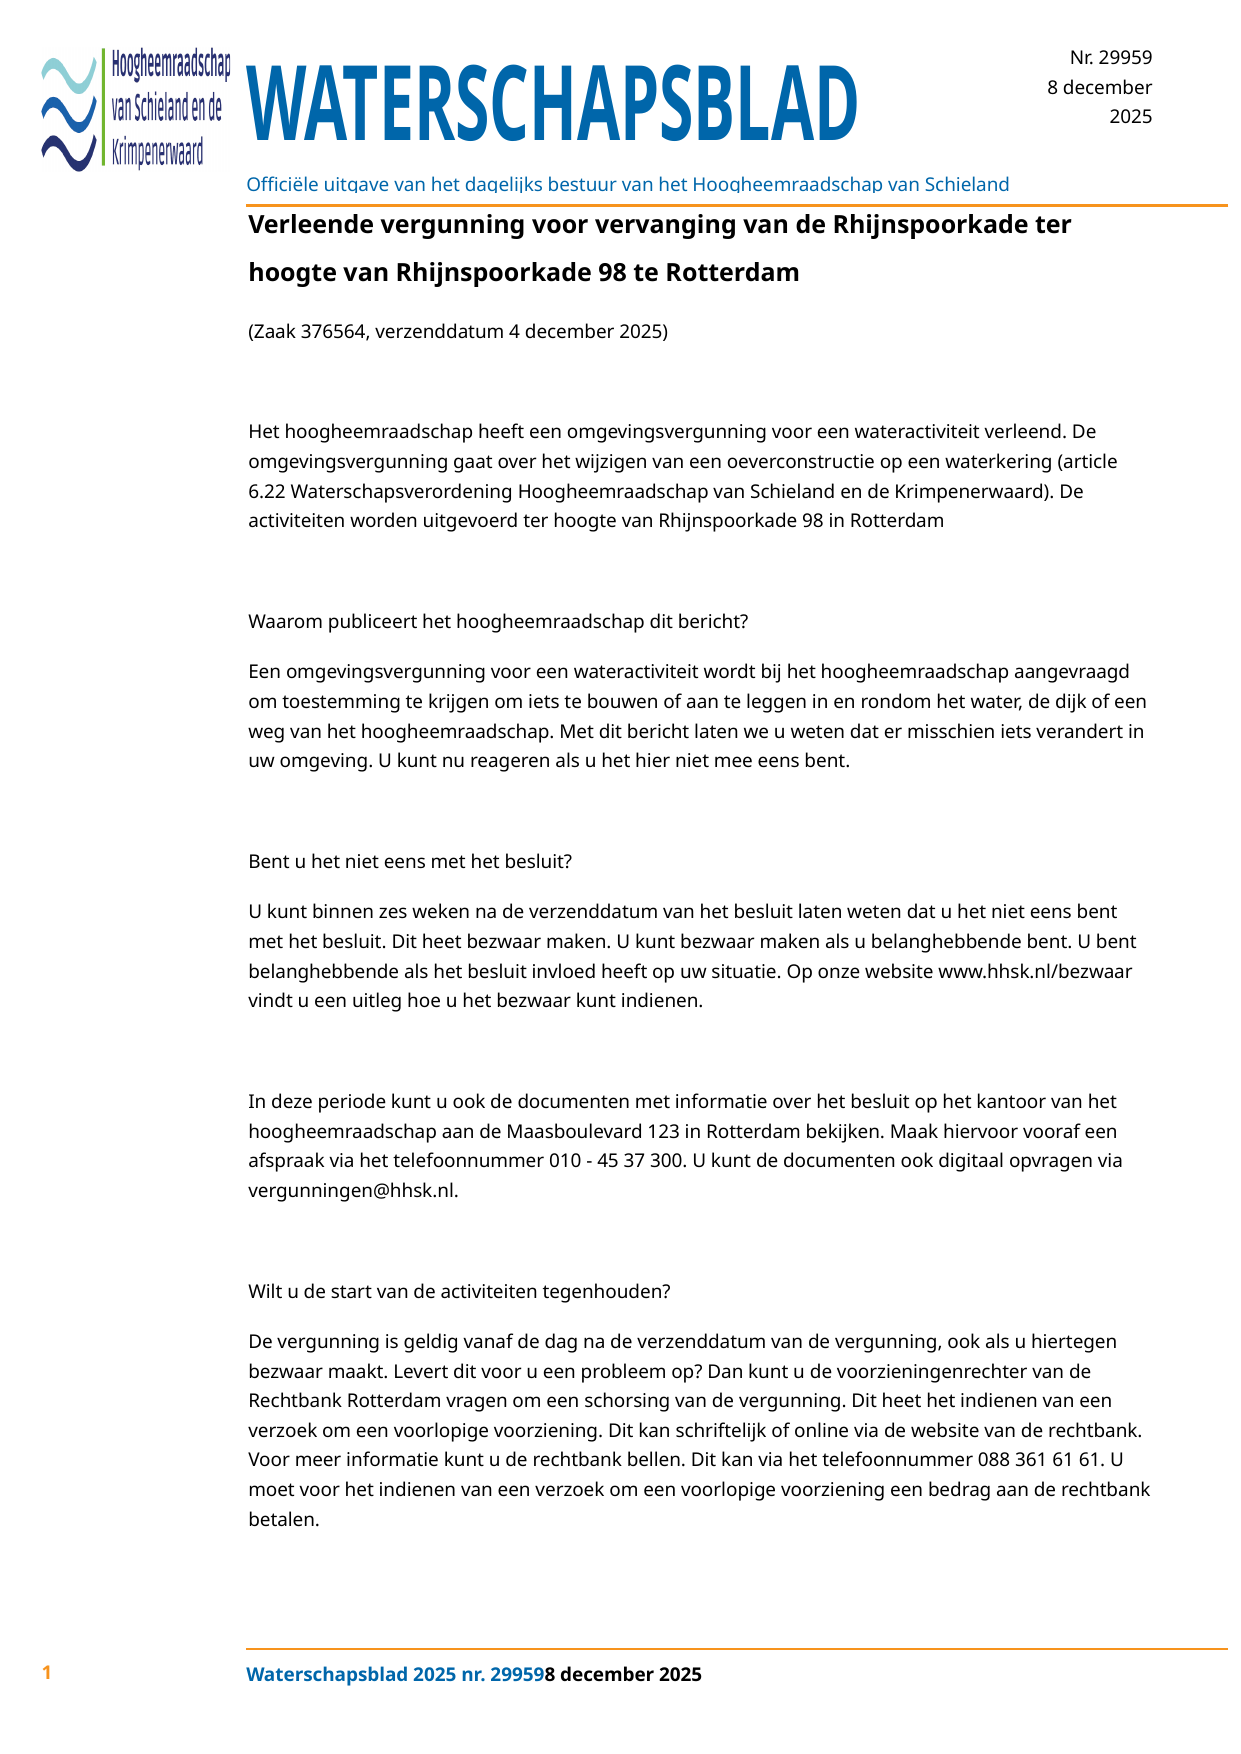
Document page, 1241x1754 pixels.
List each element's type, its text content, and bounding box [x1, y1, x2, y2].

text Verleende vergunning voor vervanging van de Rhijnspoorkade ter hoogte van Rhijnspoorkade 98 te Rotterdam [248, 207, 1152, 288]
picture [41, 47, 231, 172]
text In deze periode kunt u ook de documenten met informatie over het besluit op het kantoor van het hoogheemraadschap aan de Maasboulevard 123 in Rotterdam bekijken. Maak hiervoor vooraf een afspraak via het telefoonnummer 010 - 45 37 300. U kunt de documenten ook digitaal opvragen via vergunningen@hhsk.nl. [248, 1088, 1152, 1203]
text De vergunning is geldig vanaf de dag na de verzenddatum van de vergunning, ook als u hiertegen bezwaar maakt. Levert dit voor u een probleem op? Dan kunt u de voorzieningenrechter van de Rechtbank Rotterdam vragen om een schorsing van de vergunning. Dit heet het indienen van een verzoek om een voorlopige voorziening. Dit kan schriftelijk of online via de website van de rechtbank. Voor meer informatie kunt u de rechtbank bellen. Dit kan via het telefoonnummer 088 361 61 61. U moet voor het indienen van een verzoek om een voorlopige voorziening een bedrag aan de rechtbank betalen. [248, 1328, 1152, 1532]
text Wilt u de start van de activiteiten tegenhouden? [248, 1278, 1152, 1304]
text Waarom publiceert het hoogheemraadschap dit bericht? [248, 608, 1152, 634]
text (Zaak 376564, verzenddatum 4 december 2025) [248, 318, 1152, 344]
text U kunt binnen zes weken na de verzenddatum van het besluit laten weten dat u het niet eens bent met het besluit. Dit heet bezwaar maken. U kunt bezwaar maken als u belanghebbende bent. U bent belanghebbende als het besluit invloed heeft op uw situatie. Op onze website www.hhsk.nl/bezwaar vindt u een uitleg hoe u het bezwaar kunt indienen. [248, 899, 1152, 1013]
text Een omgevingsvergunning voor een wateractiviteit wordt bij het hoogheemraadschap aangevraagd om toestemming te krijgen om iets te bouwen of aan te leggen in en rondom het water, de dijk of een weg van het hoogheemraadschap. Met dit bericht laten we u weten dat er misschien iets verandert in uw omgeving. U kunt nu reageren als u het hier niet mee eens bent. [248, 659, 1152, 773]
text Bent u het niet eens met het besluit? [248, 848, 1152, 874]
text Het hoogheemraadschap heeft een omgevingsvergunning voor een wateractiviteit verleend. De omgevingsvergunning gaat over het wijzigen van een oeverconstructie op een waterkering (article 6.22 Waterschapsverordening Hoogheemraadschap van Schieland en de Krimpenerwaard). De activiteiten worden uitgevoerd ter hoogte van Rhijnspoorkade 98 in Rotterdam [248, 419, 1152, 533]
